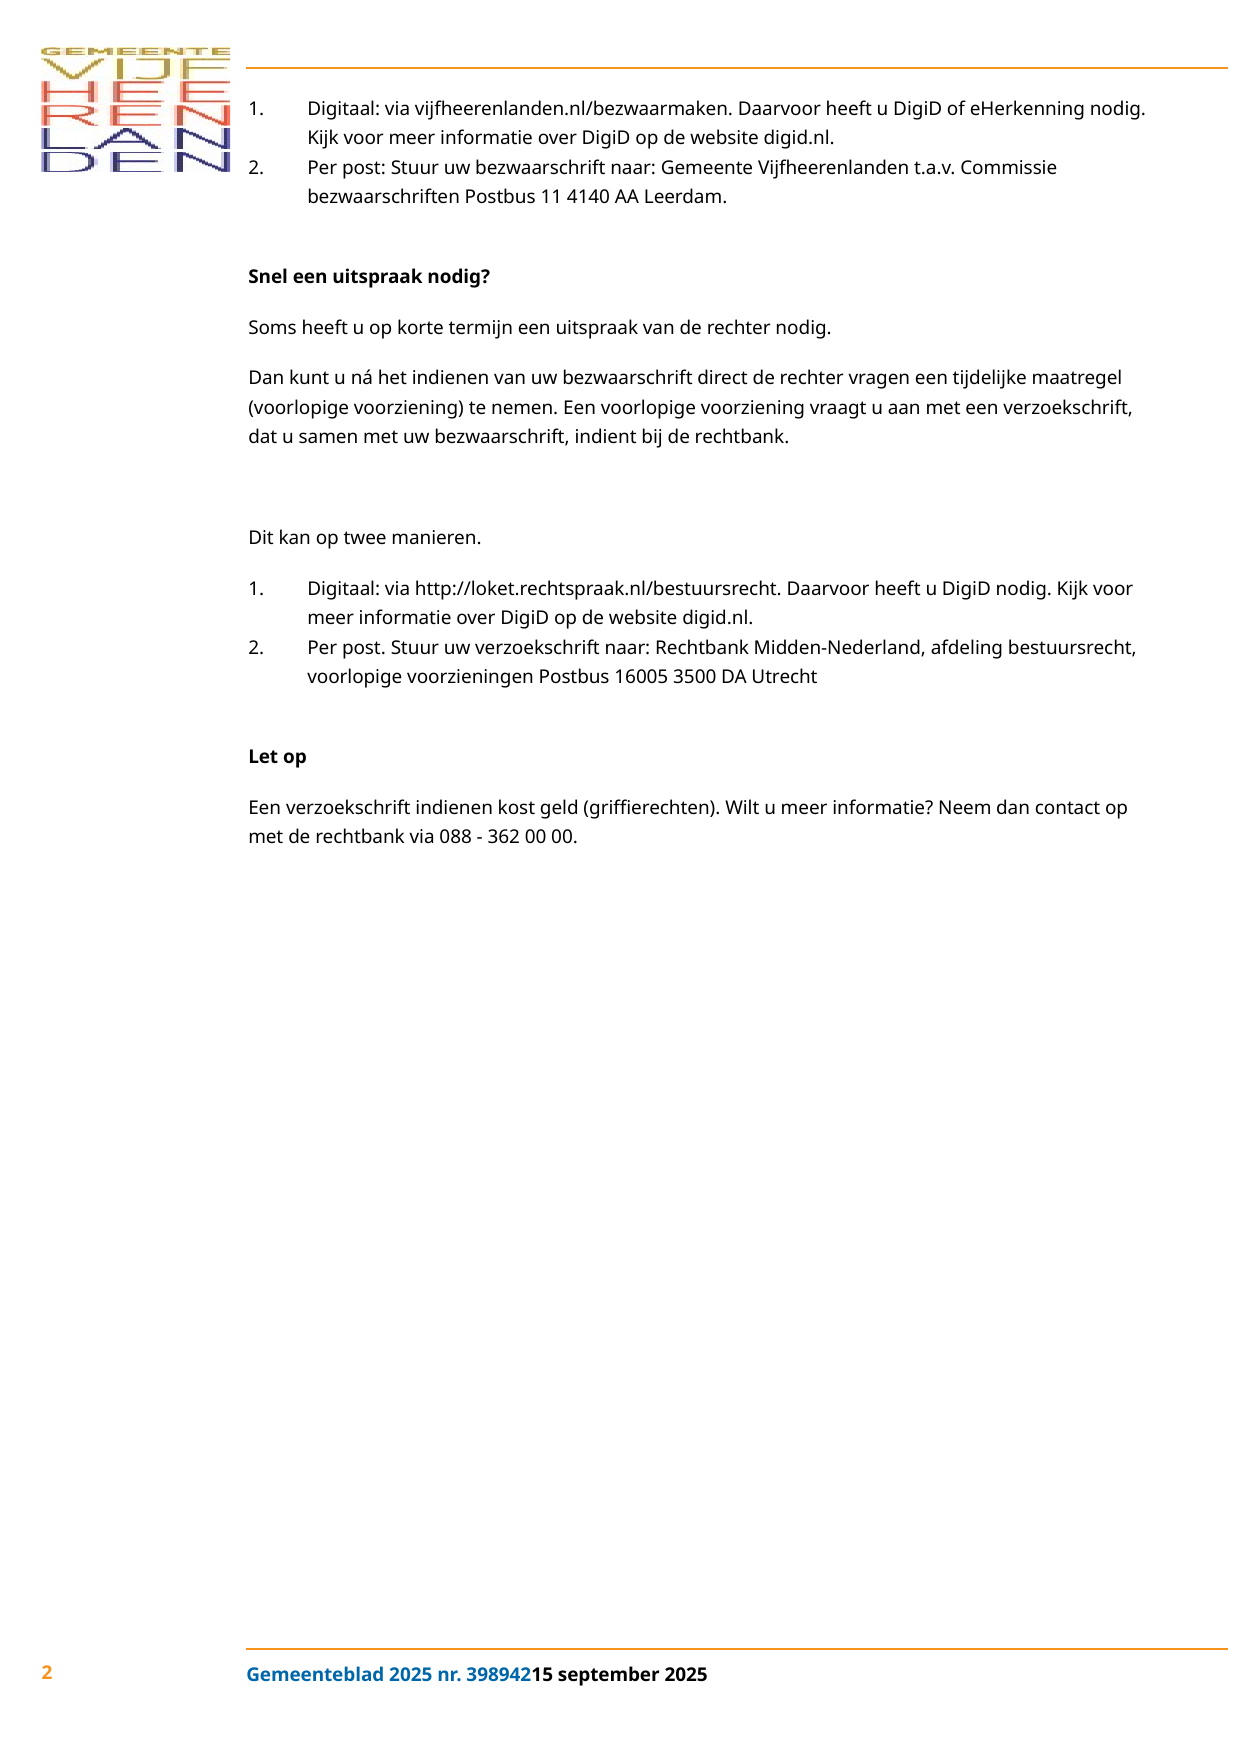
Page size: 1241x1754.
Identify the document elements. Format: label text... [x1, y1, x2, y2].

list Per post: Stuur uw bezwaarschrift naar: Gemeente Vijfheerenlanden t.a.v. Commissie bezwaarschriften Postbus 11 4140 AA Leerdam. [248, 154, 1152, 209]
text Dan kunt u ná het indienen van uw bezwaarschrift direct de rechter vragen een tijdelijke maatregel (voorlopige voorziening) te nemen. Een voorlopige voorziening vraagt u aan met een verzoekschrift, dat u samen met uw bezwaarschrift, indient bij de rechtbank. [248, 364, 1152, 449]
list Digitaal: via vijfheerenlanden.nl/bezwaarmaken. Daarvoor heeft u DigiD of eHerkenning nodig. Kijk voor meer informatie over DigiD op de website digid.nl. [248, 95, 1152, 150]
text Let op [248, 743, 1152, 769]
text Dit kan op twee manieren. [248, 524, 1152, 550]
text Soms heeft u op korte termijn een uitspraak van de rechter nodig. [248, 314, 1152, 340]
list Digitaal: via http://loket.rechtspraak.nl/bestuursrecht. Daarvoor heeft u DigiD nodig. Kijk voor meer informatie over DigiD op de website digid.nl. [248, 575, 1152, 630]
list Per post. Stuur uw verzoekschrift naar: Rechtbank Midden-Nederland, afdeling bestuursrecht, voorlopige voorzieningen Postbus 16005 3500 DA Utrecht [248, 634, 1152, 689]
picture [41, 47, 231, 172]
text Snel een uitspraak nodig? [248, 263, 1152, 289]
text Een verzoekschrift indienen kost geld (griffierechten). Wilt u meer informatie? Neem dan contact op met de rechtbank via 088 - 362 00 00. [248, 794, 1152, 849]
